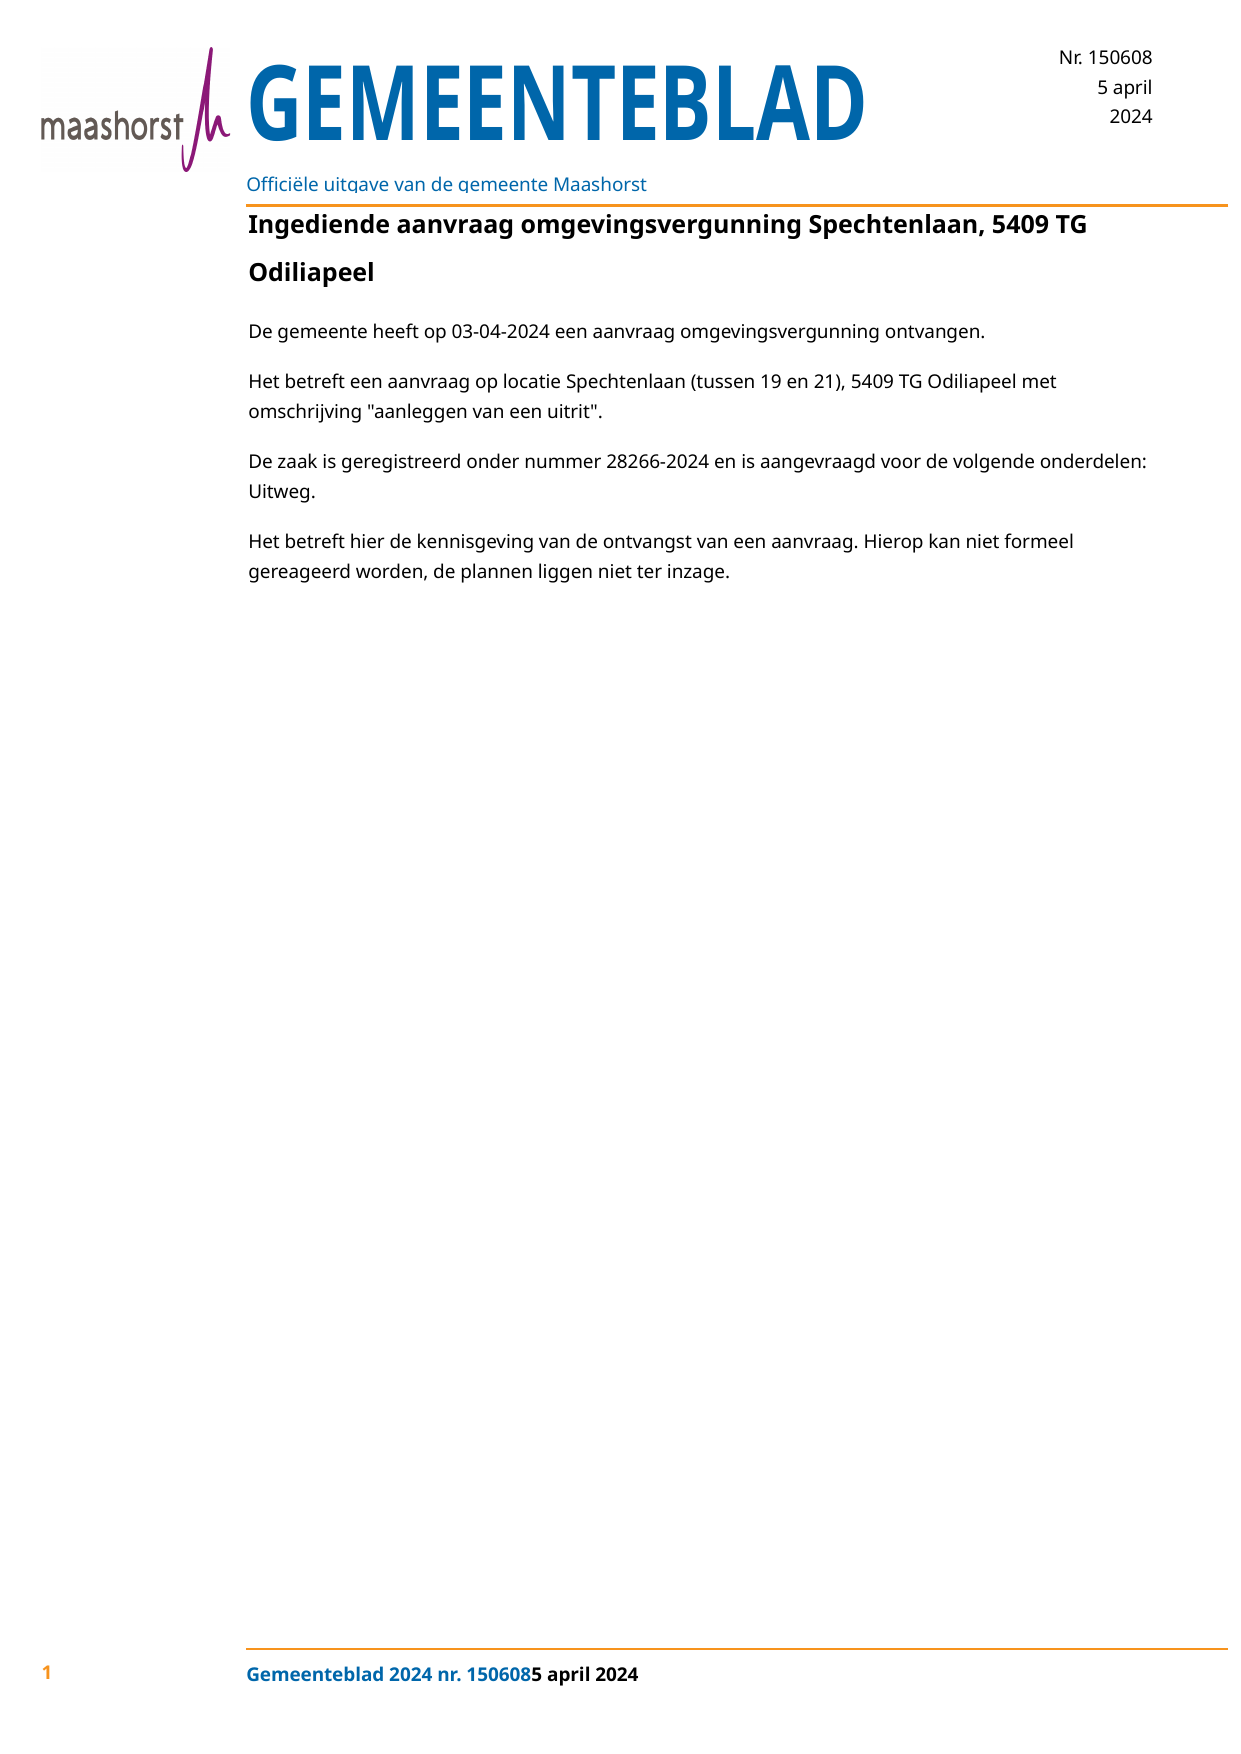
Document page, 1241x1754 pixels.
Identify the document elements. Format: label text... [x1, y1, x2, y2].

text Het betreft een aanvraag op locatie Spechtenlaan (tussen 19 en 21), 5409 TG Odiliapeel met omschrijving "aanleggen van een uitrit". [248, 368, 1152, 424]
text Het betreft hier de kennisgeving van de ontvangst van een aanvraag. Hierop kan niet formeel gereageerd worden, de plannen liggen niet ter inzage. [248, 528, 1152, 584]
text Ingediende aanvraag omgevingsvergunning Spechtenlaan, 5409 TG Odiliapeel [248, 207, 1152, 288]
text De zaak is geregistreerd onder nummer 28266-2024 en is aangevraagd voor de volgende onderdelen: Uitweg. [248, 448, 1152, 504]
picture [41, 47, 231, 172]
text De gemeente heeft op 03-04-2024 een aanvraag omgevingsvergunning ontvangen. [248, 318, 1152, 344]
